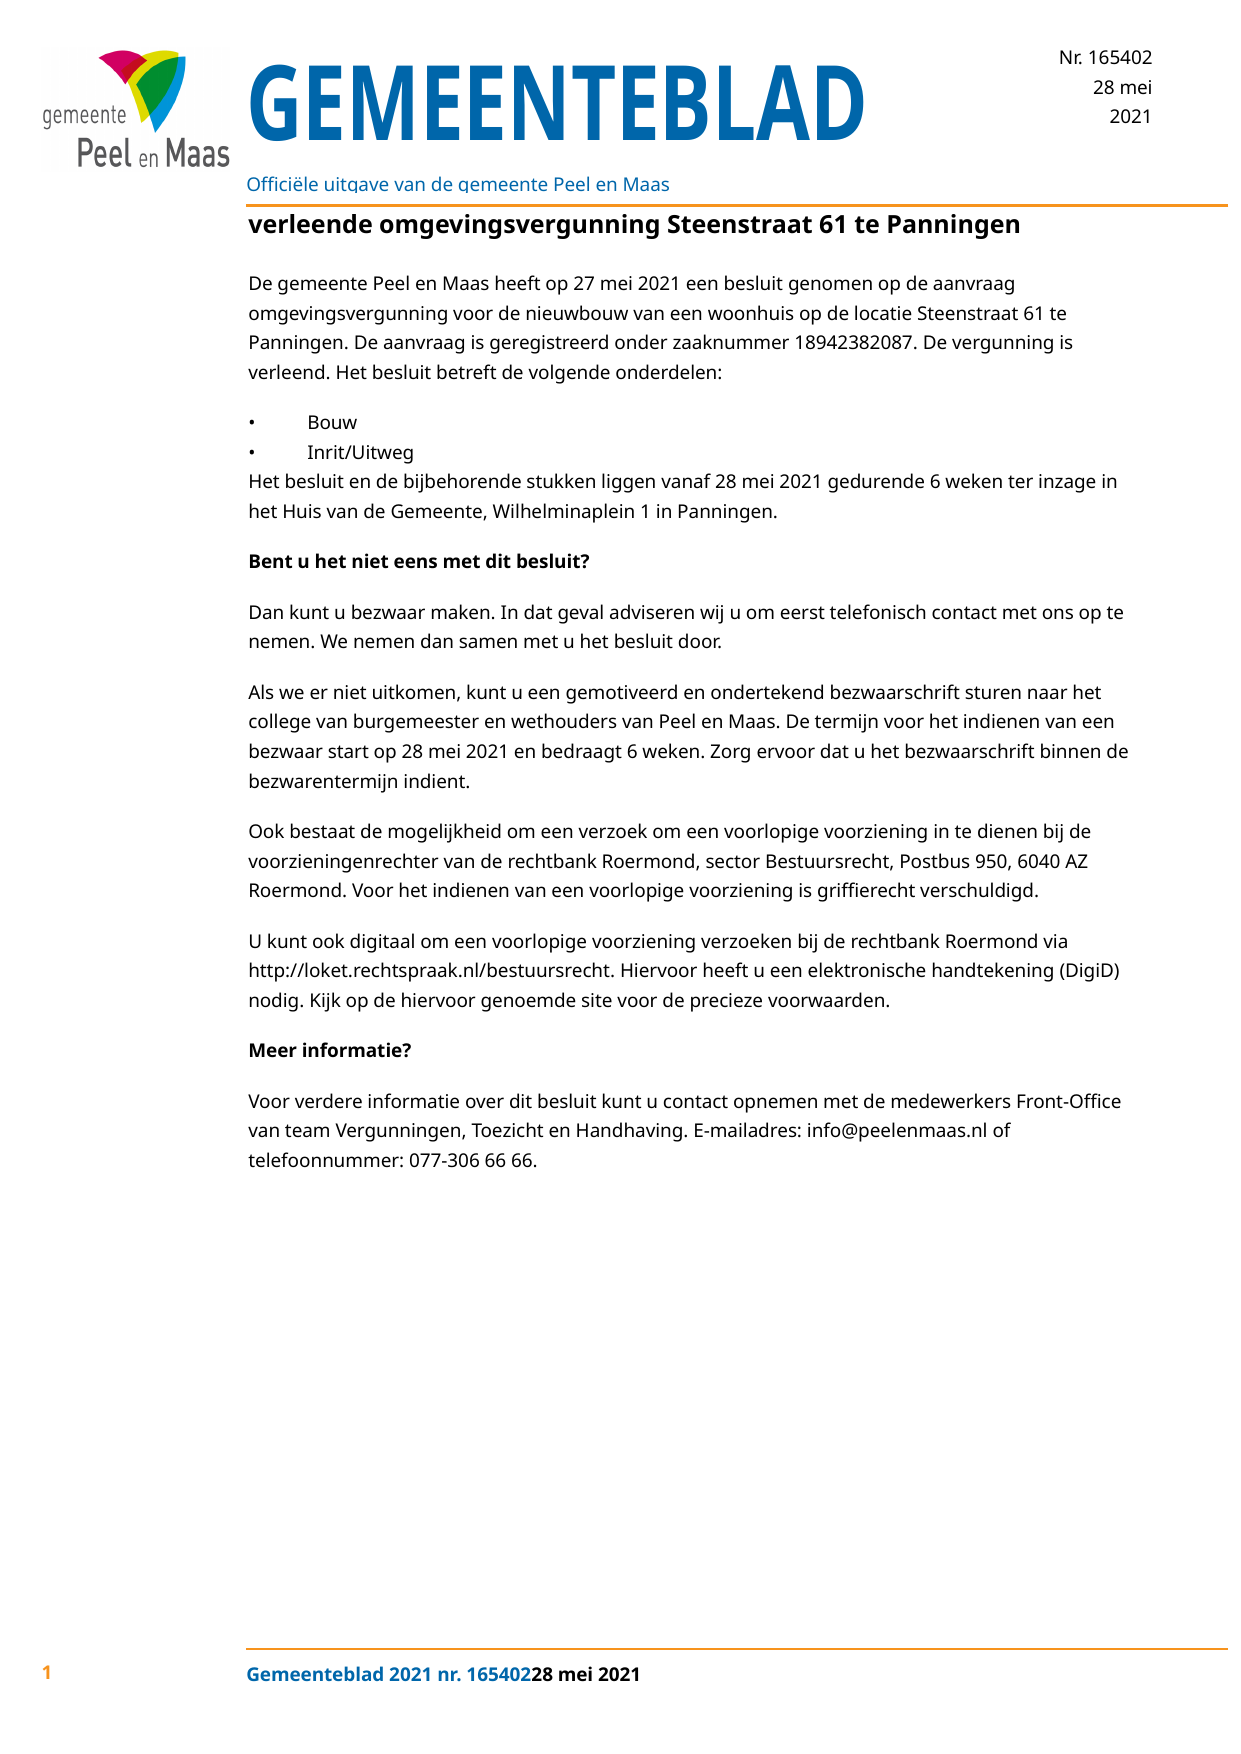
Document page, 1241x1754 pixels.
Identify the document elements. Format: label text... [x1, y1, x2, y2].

text U kunt ook digitaal om een voorlopige voorziening verzoeken bij de rechtbank Roermond via http://loket.rechtspraak.nl/bestuursrecht. Hiervoor heeft u een elektronische handtekening (DigiD) nodig. Kijk op de hiervoor genoemde site voor de precieze voorwaarden. [248, 928, 1152, 1013]
text verleende omgevingsvergunning Steenstraat 61 te Panningen [248, 207, 1152, 241]
text Ook bestaat de mogelijkheid om een verzoek om een voorlopige voorziening in te dienen bij de voorzieningenrechter van de rechtbank Roermond, sector Bestuursrecht, Postbus 950, 6040 AZ Roermond. Voor het indienen van een voorlopige voorziening is griffierecht verschuldigd. [248, 818, 1152, 903]
text Als we er niet uitkomen, kunt u een gemotiveerd en ondertekend bezwaarschrift sturen naar het college van burgemeester en wethouders van Peel en Maas. De termijn voor het indienen van een bezwaar start op 28 mei 2021 en bedraagt 6 weken. Zorg ervoor dat u het bezwaarschrift binnen de bezwarentermijn indient. [248, 679, 1152, 793]
list Inrit/Uitweg [248, 439, 1152, 465]
text Meer informatie? [248, 1037, 1152, 1063]
text Dan kunt u bezwaar maken. In dat geval adviseren wij u om eerst telefonisch contact met ons op te nemen. We nemen dan samen met u het besluit door. [248, 599, 1152, 654]
picture [41, 47, 231, 172]
text Voor verdere informatie over dit besluit kunt u contact opnemen met de medewerkers Front-Office van team Vergunningen, Toezicht en Handhaving. E-mailadres: info@peelenmaas.nl of telefoonnummer: 077-306 66 66. [248, 1088, 1152, 1173]
text Het besluit en de bijbehorende stukken liggen vanaf 28 mei 2021 gedurende 6 weken ter inzage in het Huis van de Gemeente, Wilhelminaplein 1 in Panningen. [248, 469, 1152, 524]
text Bent u het niet eens met dit besluit? [248, 549, 1152, 574]
text De gemeente Peel en Maas heeft op 27 mei 2021 een besluit genomen op de aanvraag omgevingsvergunning voor de nieuwbouw van een woonhuis op de locatie Steenstraat 61 te Panningen. De aanvraag is geregistreerd onder zaaknummer 18942382087. De vergunning is verleend. Het besluit betreft de volgende onderdelen: [248, 270, 1152, 385]
list Bouw [248, 409, 1152, 435]
